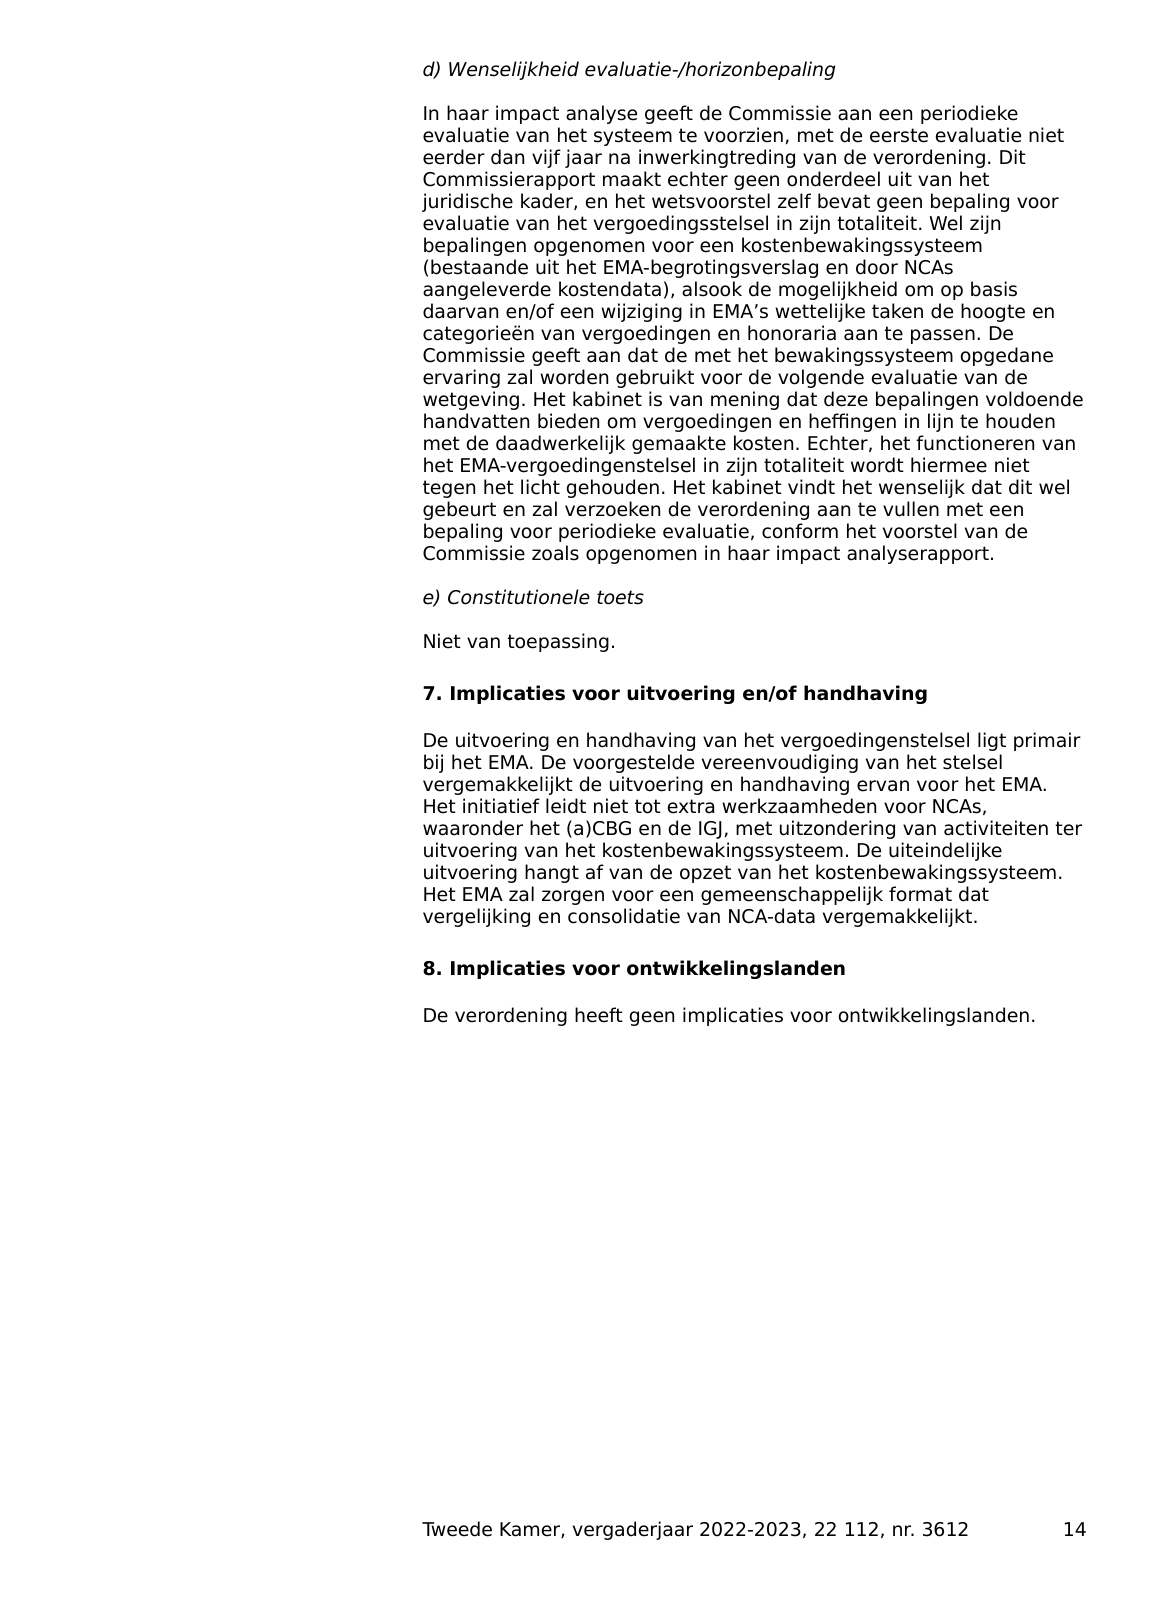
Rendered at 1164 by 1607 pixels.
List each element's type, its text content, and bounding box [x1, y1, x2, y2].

subtitle 8. Implicaties voor ontwikkelingslanden [422, 958, 1087, 980]
text Niet van toepassing. [422, 631, 1087, 653]
text De uitvoering en handhaving van het vergoedingenstelsel ligt primair bij het EMA. De voorgestelde vereenvoudiging van het stelsel vergemakkelijkt de uitvoering en handhaving ervan voor het EMA. Het initiatief leidt niet tot extra werkzaamheden voor NCAs, waaronder het (a)CBG en de IGJ, met uitzondering van activiteiten ter uitvoering van het kostenbewakingssysteem. De uiteindelijke uitvoering hangt af van de opzet van het kostenbewakingssysteem. Het EMA zal zorgen voor een gemeenschappelijk format dat vergelijking en consolidatie van NCA-data vergemakkelijkt. [422, 730, 1087, 928]
text In haar impact analyse geeft de Commissie aan een periodieke evaluatie van het systeem te voorzien, met de eerste evaluatie niet eerder dan vijf jaar na inwerkingtreding van de verordening. Dit Commissierapport maakt echter geen onderdeel uit van het juridische kader, en het wetsvoorstel zelf bevat geen bepaling voor evaluatie van het vergoedingsstelsel in zijn totaliteit. Wel zijn bepalingen opgenomen voor een kostenbewakingssysteem (bestaande uit het EMA-begrotingsverslag en door NCAs aangeleverde kostendata), alsook de mogelijkheid om op basis daarvan en/of een wijziging in EMA’s wettelijke taken de hoogte en categorieën van vergoedingen en honoraria aan te passen. De Commissie geeft aan dat de met het bewakingssysteem opgedane ervaring zal worden gebruikt voor de volgende evaluatie van de wetgeving. Het kabinet is van mening dat deze bepalingen voldoende handvatten bieden om vergoedingen en heffingen in lijn te houden met de daadwerkelijk gemaakte kosten. Echter, het functioneren van het EMA-vergoedingenstelsel in zijn totaliteit wordt hiermee niet tegen het licht gehouden. Het kabinet vindt het wenselijk dat dit wel gebeurt en zal verzoeken de verordening aan te vullen met een bepaling voor periodieke evaluatie, conform het voorstel van de Commissie zoals opgenomen in haar impact analyserapport. [422, 103, 1087, 565]
subtitle 7. Implicaties voor uitvoering en/of handhaving [422, 683, 1087, 705]
text De verordening heeft geen implicaties voor ontwikkelingslanden. [422, 1005, 1087, 1027]
subtitle d) Wenselijkheid evaluatie-/horizonbepaling [422, 59, 1087, 81]
subtitle e) Constitutionele toets [422, 587, 1087, 609]
